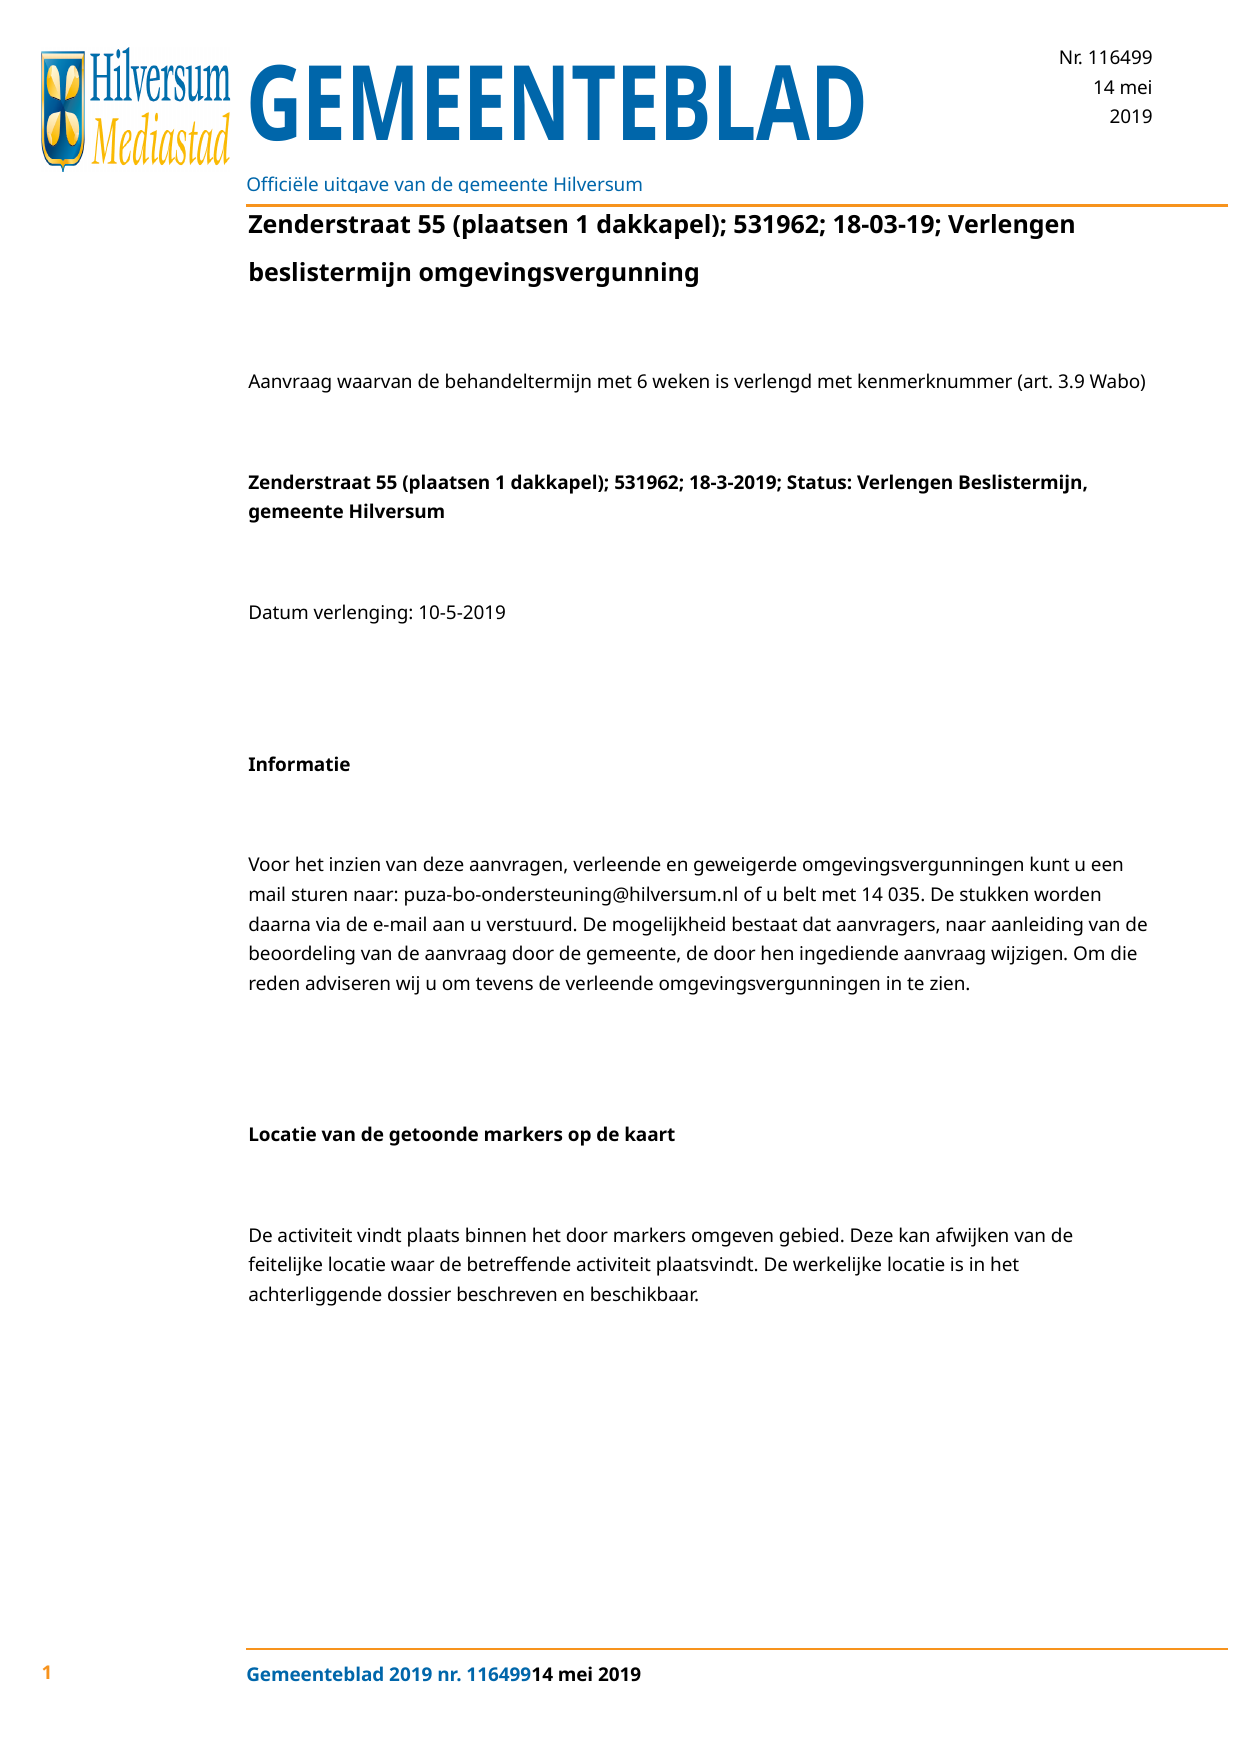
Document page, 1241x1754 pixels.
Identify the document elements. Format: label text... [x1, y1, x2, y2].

text Zenderstraat 55 (plaatsen 1 dakkapel); 531962; 18-3-2019; Status: Verlengen Beslistermijn, gemeente Hilversum [248, 469, 1152, 524]
text De activiteit vindt plaats binnen het door markers omgeven gebied. Deze kan afwijken van de feitelijke locatie waar de betreffende activiteit plaatsvindt. De werkelijke locatie is in het achterliggende dossier beschreven en beschikbaar. [248, 1222, 1152, 1307]
picture [41, 47, 231, 172]
text Informatie [248, 751, 1152, 777]
text Voor het inzien van deze aanvragen, verleende en geweigerde omgevingsvergunningen kunt u een mail sturen naar: puza-bo-ondersteuning@hilversum.nl of u belt met 14 035. De stukken worden daarna via de e-mail aan u verstuurd. De mogelijkheid bestaat dat aanvragers, naar aanleiding van de beoordeling van de aanvraag door de gemeente, de door hen ingediende aanvraag wijzigen. Om die reden adviseren wij u om tevens de verleende omgevingsvergunningen in te zien. [248, 852, 1152, 996]
text Aanvraag waarvan de behandeltermijn met 6 weken is verlengd met kenmerknummer (art. 3.9 Wabo) [248, 368, 1152, 394]
text Locatie van de getoonde markers op de kaart [248, 1121, 1152, 1147]
text Datum verlenging: 10-5-2019 [248, 599, 1152, 625]
text Zenderstraat 55 (plaatsen 1 dakkapel); 531962; 18-03-19; Verlengen beslistermijn omgevingsvergunning [248, 207, 1152, 288]
